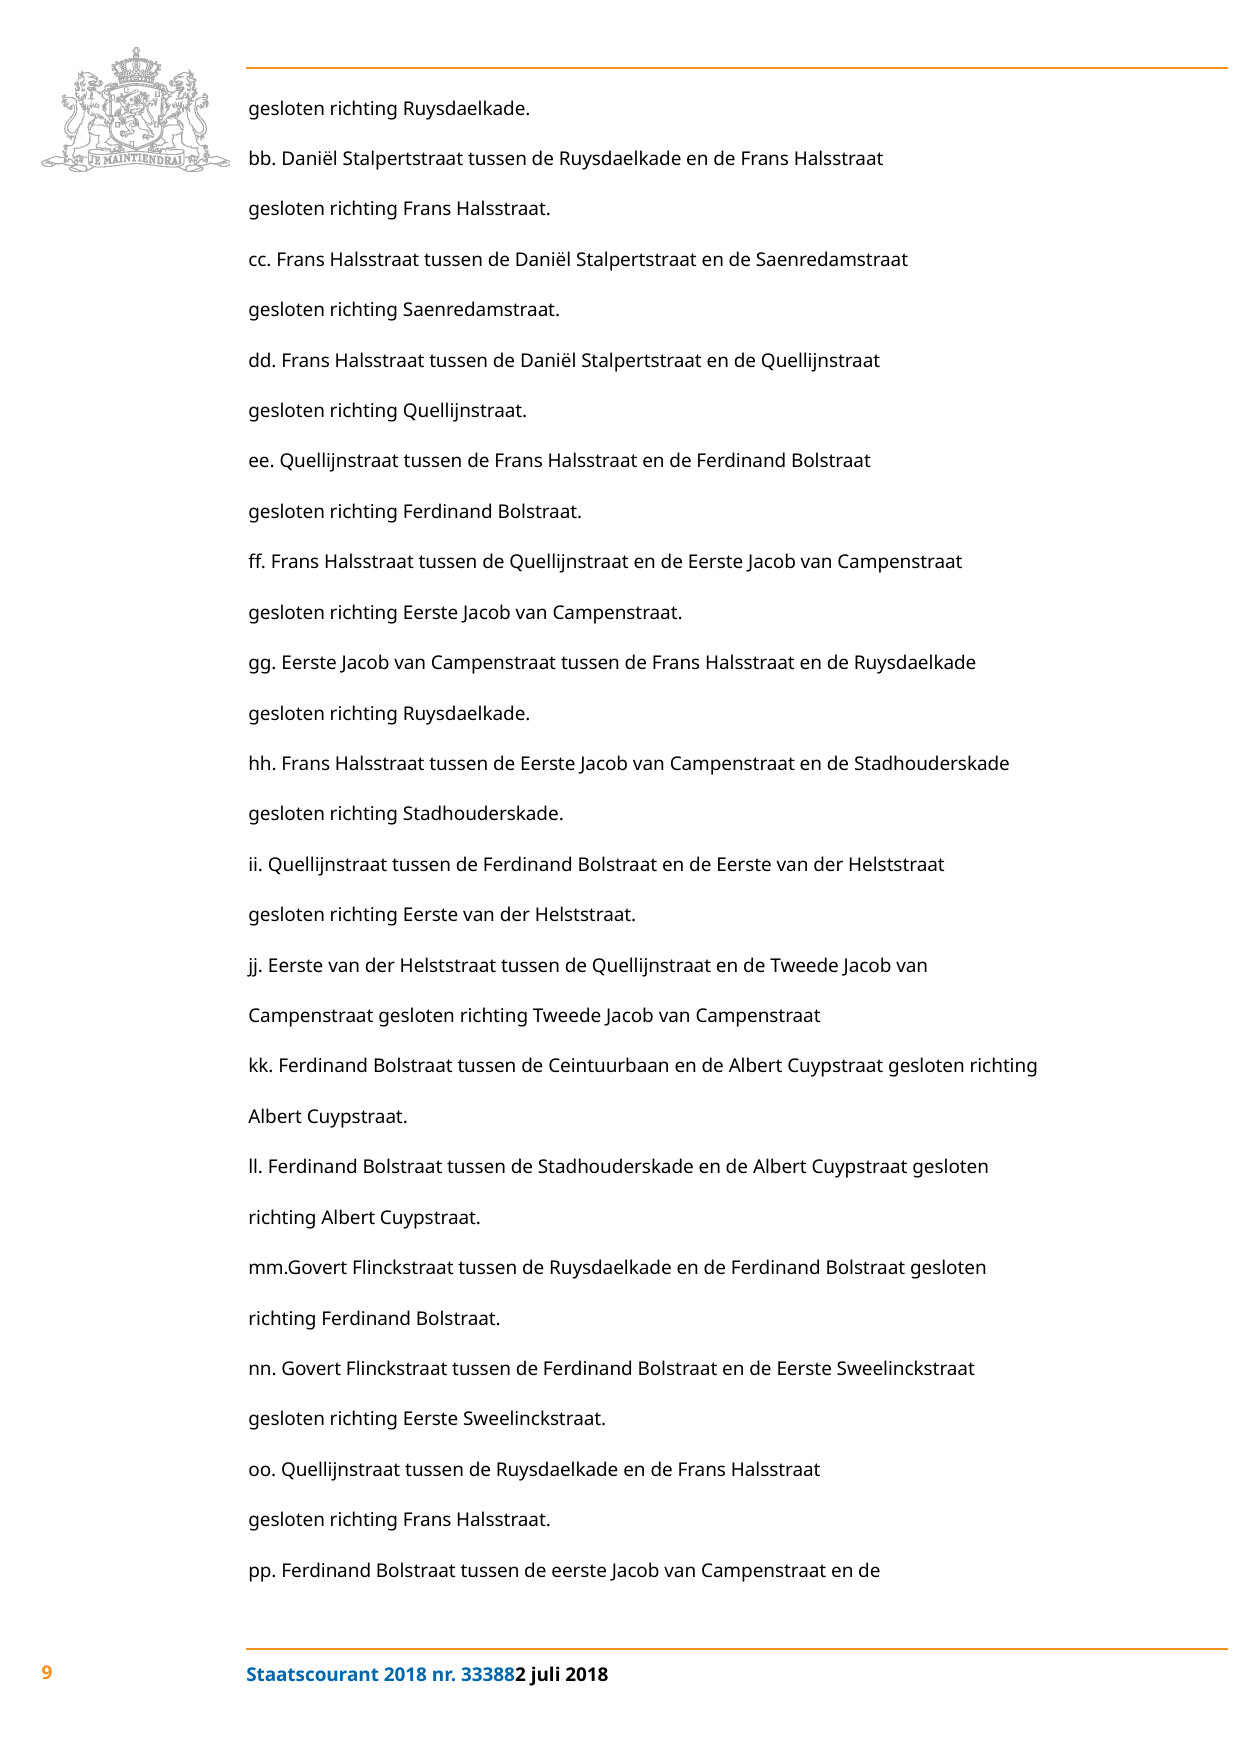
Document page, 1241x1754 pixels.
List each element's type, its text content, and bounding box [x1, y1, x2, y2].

text cc. Frans Halsstraat tussen de Daniël Stalpertstraat en de Saenredamstraat [248, 246, 1152, 272]
text oo. Quellijnstraat tussen de Ruysdaelkade en de Frans Halsstraat [248, 1456, 1152, 1482]
text gesloten richting Eerste Jacob van Campenstraat. [248, 599, 1152, 625]
text gesloten richting Frans Halsstraat. [248, 196, 1152, 221]
text pp. Ferdinand Bolstraat tussen de eerste Jacob van Campenstraat en de [248, 1557, 1152, 1583]
text gesloten richting Ruysdaelkade. [248, 700, 1152, 726]
text bb. Daniël Stalpertstraat tussen de Ruysdaelkade en de Frans Halsstraat [248, 145, 1152, 171]
text gesloten richting Eerste van der Helststraat. [248, 901, 1152, 927]
text gesloten richting Eerste Sweelinckstraat. [248, 1406, 1152, 1431]
text Campenstraat gesloten richting Tweede Jacob van Campenstraat [248, 1002, 1152, 1028]
text kk. Ferdinand Bolstraat tussen de Ceintuurbaan en de Albert Cuypstraat gesloten richting [248, 1053, 1152, 1078]
text Albert Cuypstraat. [248, 1103, 1152, 1129]
text gesloten richting Stadhouderskade. [248, 801, 1152, 826]
text jj. Eerste van der Helststraat tussen de Quellijnstraat en de Tweede Jacob van [248, 952, 1152, 978]
text gesloten richting Ferdinand Bolstraat. [248, 498, 1152, 524]
text gesloten richting Saenredamstraat. [248, 296, 1152, 322]
text ee. Quellijnstraat tussen de Frans Halsstraat en de Ferdinand Bolstraat [248, 448, 1152, 473]
text gesloten richting Frans Halsstraat. [248, 1506, 1152, 1532]
text ii. Quellijnstraat tussen de Ferdinand Bolstraat en de Eerste van der Helststraat [248, 851, 1152, 877]
text gg. Eerste Jacob van Campenstraat tussen de Frans Halsstraat en de Ruysdaelkade [248, 649, 1152, 675]
text ll. Ferdinand Bolstraat tussen de Stadhouderskade en de Albert Cuypstraat gesloten [248, 1153, 1152, 1179]
picture [41, 47, 231, 172]
text richting Ferdinand Bolstraat. [248, 1305, 1152, 1331]
text gesloten richting Ruysdaelkade. [248, 95, 1152, 121]
text ff. Frans Halsstraat tussen de Quellijnstraat en de Eerste Jacob van Campenstraat [248, 548, 1152, 574]
text hh. Frans Halsstraat tussen de Eerste Jacob van Campenstraat en de Stadhouderskade [248, 750, 1152, 776]
text nn. Govert Flinckstraat tussen de Ferdinand Bolstraat en de Eerste Sweelinckstraat [248, 1355, 1152, 1381]
text richting Albert Cuypstraat. [248, 1204, 1152, 1230]
text dd. Frans Halsstraat tussen de Daniël Stalpertstraat en de Quellijnstraat [248, 347, 1152, 373]
text gesloten richting Quellijnstraat. [248, 397, 1152, 423]
text mm.Govert Flinckstraat tussen de Ruysdaelkade en de Ferdinand Bolstraat gesloten [248, 1254, 1152, 1280]
